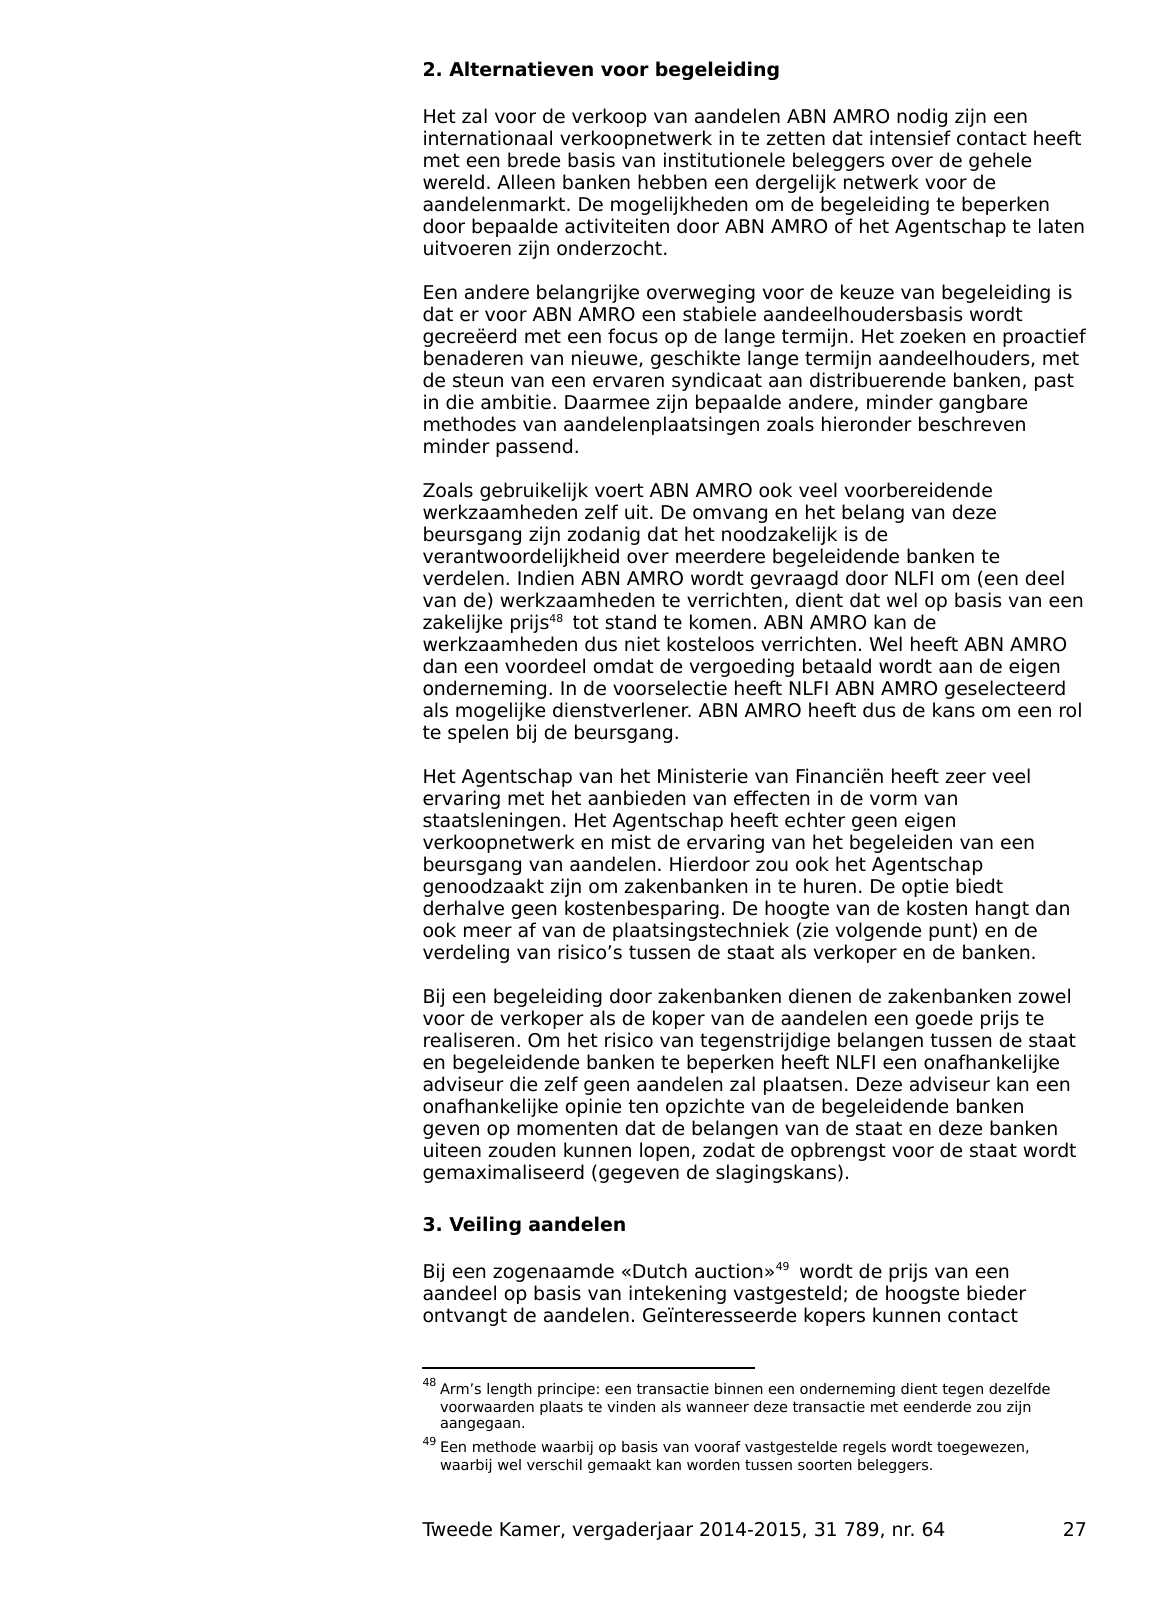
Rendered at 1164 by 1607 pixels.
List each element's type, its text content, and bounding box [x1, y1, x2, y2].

text Bij een begeleiding door zakenbanken dienen de zakenbanken zowel voor de verkoper als de koper van de aandelen een goede prijs te realiseren. Om het risico van tegenstrijdige belangen tussen de staat en begeleidende banken te beperken heeft NLFI een onafhankelijke adviseur die zelf geen aandelen zal plaatsen. Deze adviseur kan een onafhankelijke opinie ten opzichte van de begeleidende banken geven op momenten dat de belangen van de staat en deze banken uiteen zouden kunnen lopen, zodat de opbrengst voor de staat wordt gemaximaliseerd (gegeven de slagingskans). [422, 986, 1087, 1184]
text Arm’s length principe: een transactie binnen een onderneming dient tegen dezelfde voorwaarden plaats te vinden als wanneer deze transactie met eenderde zou zijn aangegaan. [422, 1377, 1087, 1432]
text Het zal voor de verkoop van aandelen ABN AMRO nodig zijn een internationaal verkoopnetwerk in te zetten dat intensief contact heeft met een brede basis van institutionele beleggers over de gehele wereld. Alleen banken hebben een dergelijk netwerk voor de aandelenmarkt. De mogelijkheden om de begeleiding te beperken door bepaalde activiteiten door ABN AMRO of het Agentschap te laten uitvoeren zijn onderzocht. [422, 106, 1087, 260]
text Bij een zogenaamde «Dutch auction» wordt de prijs van een aandeel op basis van intekening vastgesteld; de hoogste bieder ontvangt de aandelen. Geïnteresseerde kopers kunnen contact [422, 1261, 1087, 1327]
subtitle 3. Veiling aandelen [422, 1214, 1087, 1236]
subtitle 2. Alternatieven voor begeleiding [422, 59, 1087, 81]
text Zoals gebruikelijk voert ABN AMRO ook veel voorbereidende werkzaamheden zelf uit. De omvang en het belang van deze beursgang zijn zodanig dat het noodzakelijk is de verantwoordelijkheid over meerdere begeleidende banken te verdelen. Indien ABN AMRO wordt gevraagd door NLFI om (een deel van de) werkzaamheden te verrichten, dient dat wel op basis van een zakelijke prijs tot stand te komen. ABN AMRO kan de werkzaamheden dus niet kosteloos verrichten. Wel heeft ABN AMRO dan een voordeel omdat de vergoeding betaald wordt aan de eigen onderneming. In de voorselectie heeft NLFI ABN AMRO geselecteerd als mogelijke dienstverlener. ABN AMRO heeft dus de kans om een rol te spelen bij de beursgang. [422, 480, 1087, 744]
text Het Agentschap van het Ministerie van Financiën heeft zeer veel ervaring met het aanbieden van effecten in de vorm van staatsleningen. Het Agentschap heeft echter geen eigen verkoopnetwerk en mist de ervaring van het begeleiden van een beursgang van aandelen. Hierdoor zou ook het Agentschap genoodzaakt zijn om zakenbanken in te huren. De optie biedt derhalve geen kostenbesparing. De hoogte van de kosten hangt dan ook meer af van de plaatsingstechniek (zie volgende punt) en de verdeling van risico’s tussen de staat als verkoper en de banken. [422, 766, 1087, 964]
text Een methode waarbij op basis van vooraf vastgestelde regels wordt toegewezen, waarbij wel verschil gemaakt kan worden tussen soorten beleggers. [422, 1435, 1087, 1474]
text Een andere belangrijke overweging voor de keuze van begeleiding is dat er voor ABN AMRO een stabiele aandeelhoudersbasis wordt gecreëerd met een focus op de lange termijn. Het zoeken en proactief benaderen van nieuwe, geschikte lange termijn aandeelhouders, met de steun van een ervaren syndicaat aan distribuerende banken, past in die ambitie. Daarmee zijn bepaalde andere, minder gangbare methodes van aandelenplaatsingen zoals hieronder beschreven minder passend. [422, 282, 1087, 458]
